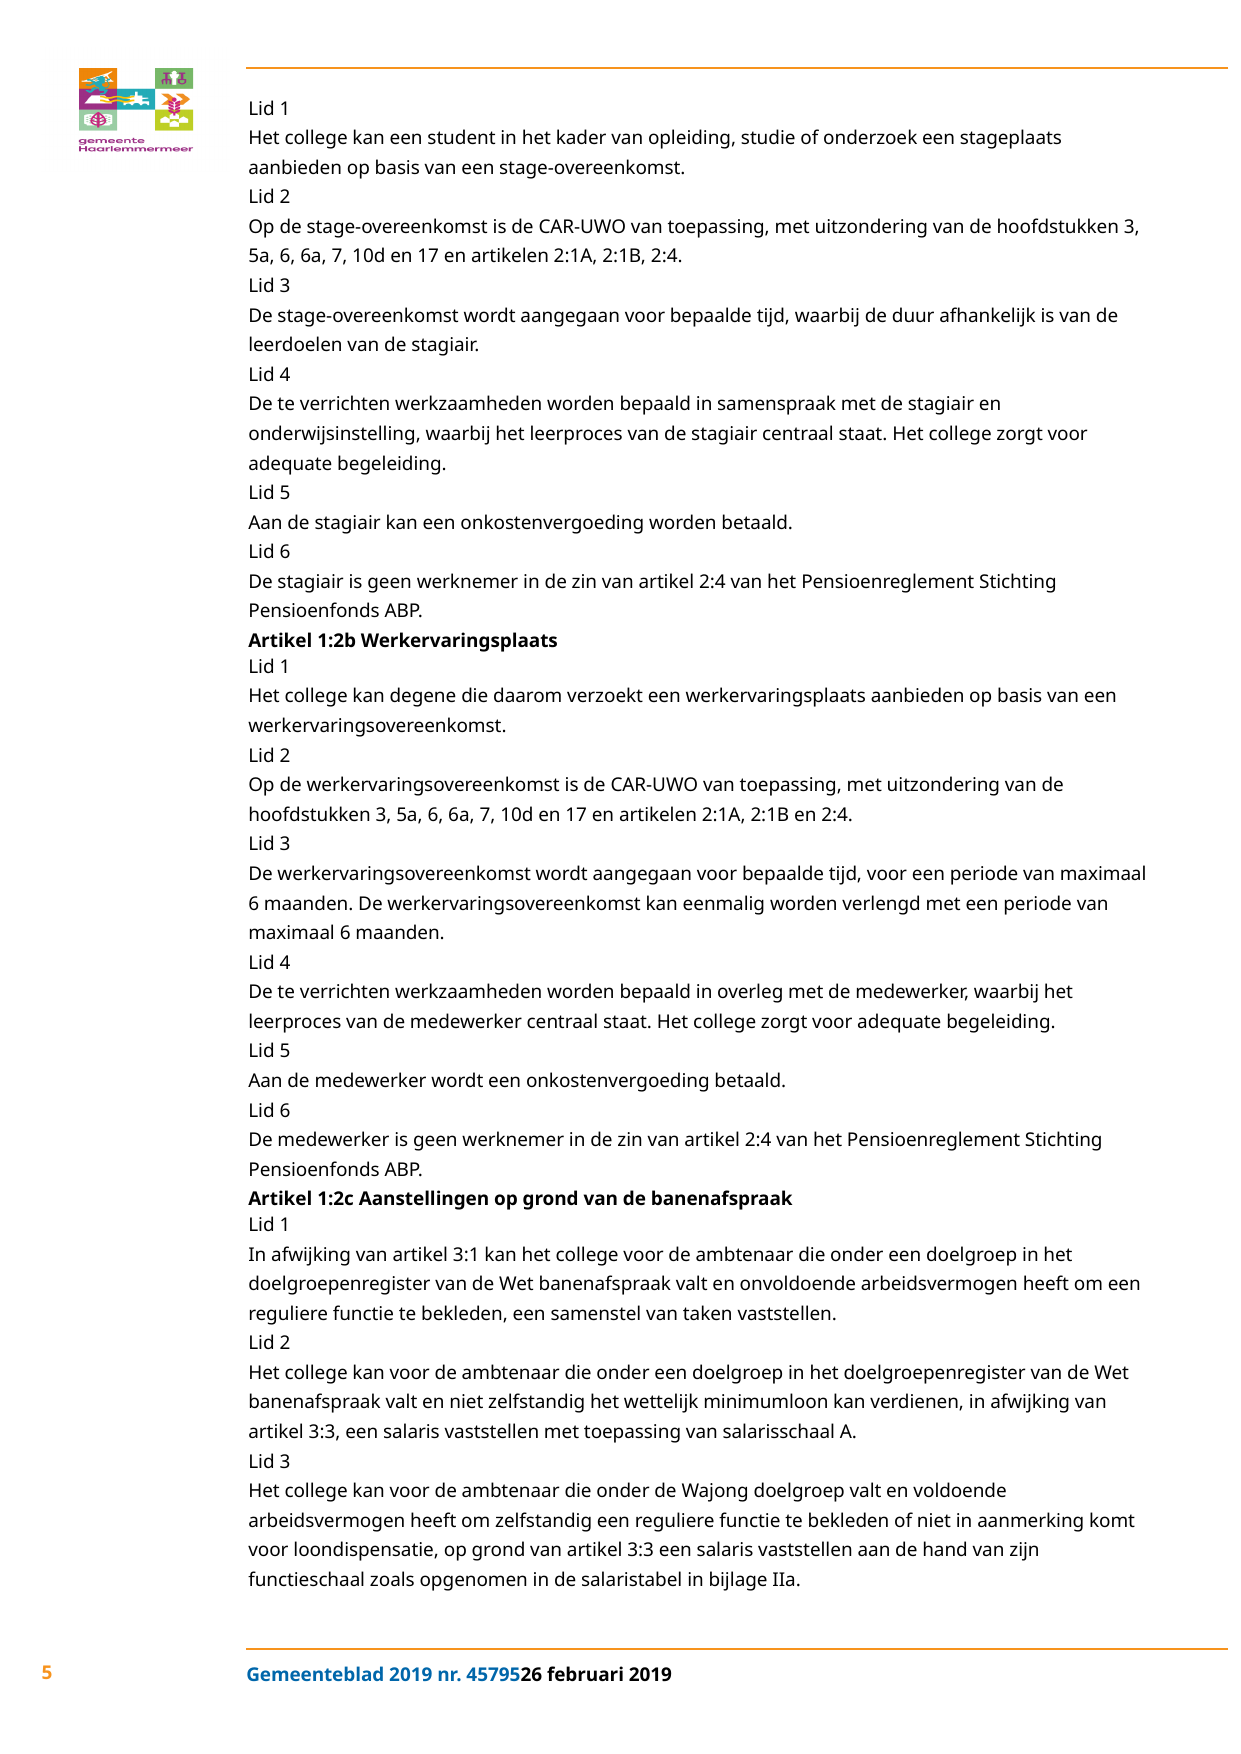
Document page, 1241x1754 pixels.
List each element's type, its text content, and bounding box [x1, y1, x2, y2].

text Het college kan voor de ambtenaar die onder de Wajong doelgroep valt en voldoende arbeidsvermogen heeft om zelfstandig een reguliere functie te bekleden of niet in aanmerking komt voor loondispensatie, op grond van artikel 3:3 een salaris vaststellen aan de hand van zijn functieschaal zoals opgenomen in de salaristabel in bijlage IIa. [248, 1477, 1152, 1592]
text Lid 3 [248, 272, 1152, 298]
text Het college kan een student in het kader van opleiding, studie of onderzoek een stageplaats aanbieden op basis van een stage-overeenkomst. [248, 124, 1152, 180]
text Artikel 1:2c Aanstellingen op grond van de banenafspraak [248, 1186, 1152, 1211]
text Lid 6 [248, 538, 1152, 564]
text De te verrichten werkzaamheden worden bepaald in samenspraak met de stagiair en onderwijsinstelling, waarbij het leerproces van de stagiair centraal staat. Het college zorgt voor adequate begeleiding. [248, 391, 1152, 476]
text Lid 3 [248, 831, 1152, 856]
text Aan de medewerker wordt een onkostenvergoeding betaald. [248, 1067, 1152, 1093]
picture [41, 47, 231, 172]
text Lid 2 [248, 183, 1152, 209]
text Lid 1 [248, 95, 1152, 121]
text Lid 3 [248, 1448, 1152, 1474]
text Artikel 1:2b Werkervaringsplaats [248, 627, 1152, 653]
text De medewerker is geen werknemer in de zin van artikel 2:4 van het Pensioenreglement Stichting Pensioenfonds ABP. [248, 1126, 1152, 1182]
text Lid 1 [248, 1211, 1152, 1237]
text Aan de stagiair kan een onkostenvergoeding worden betaald. [248, 509, 1152, 535]
text De stage-overeenkomst wordt aangegaan voor bepaalde tijd, waarbij de duur afhankelijk is van de leerdoelen van de stagiair. [248, 302, 1152, 357]
text Lid 4 [248, 949, 1152, 974]
text Lid 5 [248, 479, 1152, 505]
text Lid 4 [248, 361, 1152, 387]
text De te verrichten werkzaamheden worden bepaald in overleg met de medewerker, waarbij het leerproces van de medewerker centraal staat. Het college zorgt voor adequate begeleiding. [248, 978, 1152, 1034]
text In afwijking van artikel 3:1 kan het college voor de ambtenaar die onder een doelgroep in het doelgroepenregister van de Wet banenafspraak valt en onvoldoende arbeidsvermogen heeft om een reguliere functie te bekleden, een samenstel van taken vaststellen. [248, 1241, 1152, 1326]
text Lid 2 [248, 1329, 1152, 1355]
text Het college kan voor de ambtenaar die onder een doelgroep in het doelgroepenregister van de Wet banenafspraak valt en niet zelfstandig het wettelijk minimumloon kan verdienen, in afwijking van artikel 3:3, een salaris vaststellen met toepassing van salarisschaal A. [248, 1359, 1152, 1444]
text Lid 1 [248, 653, 1152, 679]
text Lid 2 [248, 742, 1152, 767]
text Lid 6 [248, 1097, 1152, 1122]
text Op de stage-overeenkomst is de CAR-UWO van toepassing, met uitzondering van de hoofdstukken 3, 5a, 6, 6a, 7, 10d en 17 en artikelen 2:1A, 2:1B, 2:4. [248, 213, 1152, 268]
text De stagiair is geen werknemer in de zin van artikel 2:4 van het Pensioenreglement Stichting Pensioenfonds ABP. [248, 568, 1152, 623]
text De werkervaringsovereenkomst wordt aangegaan voor bepaalde tijd, voor een periode van maximaal 6 maanden. De werkervaringsovereenkomst kan eenmalig worden verlengd met een periode van maximaal 6 maanden. [248, 860, 1152, 945]
text Lid 5 [248, 1038, 1152, 1063]
text Op de werkervaringsovereenkomst is de CAR-UWO van toepassing, met uitzondering van de hoofdstukken 3, 5a, 6, 6a, 7, 10d en 17 en artikelen 2:1A, 2:1B en 2:4. [248, 771, 1152, 827]
text Het college kan degene die daarom verzoekt een werkervaringsplaats aanbieden op basis van een werkervaringsovereenkomst. [248, 683, 1152, 738]
